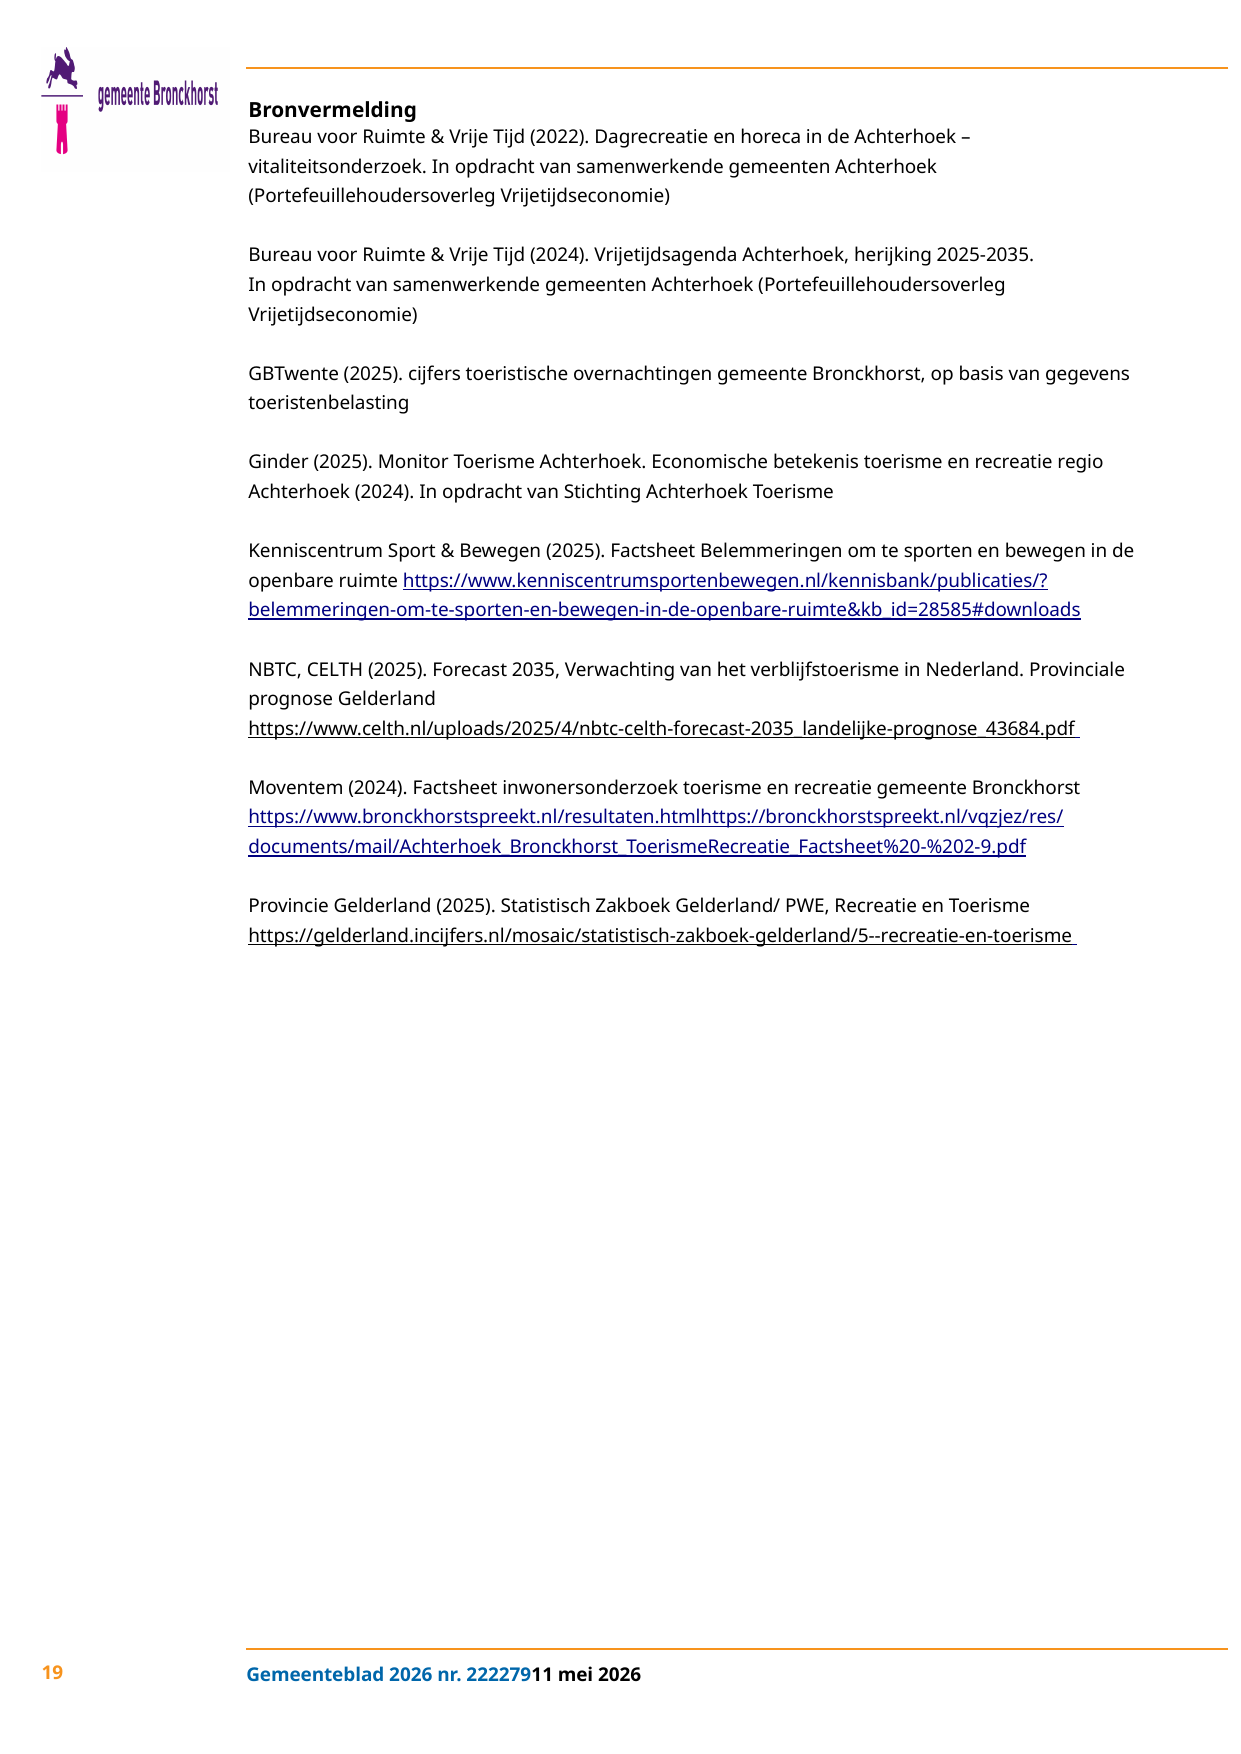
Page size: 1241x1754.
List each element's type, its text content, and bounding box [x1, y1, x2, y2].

text Bronvermelding [248, 95, 1152, 123]
text NBTC, CELTH (2025). Forecast 2035, Verwachting van het verblijfstoerisme in Nederland. Provinciale prognose Gelderland [248, 656, 1152, 711]
text Ginder (2025). Monitor Toerisme Achterhoek. Economische betekenis toerisme en recreatie regio Achterhoek (2024). In opdracht van Stichting Achterhoek Toerisme [248, 449, 1152, 504]
text https://gelderland.incijfers.nl/mosaic/statistisch-zakboek-gelderland/5--recreatie-en-toerisme [248, 922, 1152, 948]
text In opdracht van samenwerkende gemeenten Achterhoek (Portefeuillehoudersoverleg Vrijetijdseconomie) [248, 271, 1152, 327]
text GBTwente (2025). cijfers toeristische overnachtingen gemeente Bronckhorst, op basis van gegevens toeristenbelasting [248, 360, 1152, 415]
text Kenniscentrum Sport & Bewegen (2025). Factsheet Belemmeringen om te sporten en bewegen in de openbare ruimte https://www.kenniscentrumsportenbewegen.nl/kennisbank/publicaties/?belemmeringen-om-te-sporten-en-bewegen-in-de-openbare-ruimte&kb_id=28585#downloads [248, 537, 1152, 622]
text https://www.celth.nl/uploads/2025/4/nbtc-celth-forecast-2035_landelijke-prognose_43684.pdf [248, 715, 1152, 741]
text Moventem (2024). Factsheet inwonersonderzoek toerisme en recreatie gemeente Bronckhorst https://www.bronckhorstspreekt.nl/resultaten.htmlhttps://bronckhorstspreekt.nl/vqzjez/res/documents/mail/Achterhoek_Bronckhorst_ToerismeRecreatie_Factsheet%20-%202-9.pdf [248, 774, 1152, 859]
text Bureau voor Ruimte & Vrije Tijd (2022). Dagrecreatie en horeca in de Achterhoek – vitaliteitsonderzoek. In opdracht van samenwerkende gemeenten Achterhoek (Portefeuillehoudersoverleg Vrijetijdseconomie) [248, 123, 1152, 208]
picture [41, 47, 231, 172]
text Bureau voor Ruimte & Vrije Tijd (2024). Vrijetijdsagenda Achterhoek, herijking 2025-2035. [248, 242, 1152, 267]
text Provincie Gelderland (2025). Statistisch Zakboek Gelderland/ PWE, Recreatie en Toerisme [248, 892, 1152, 918]
